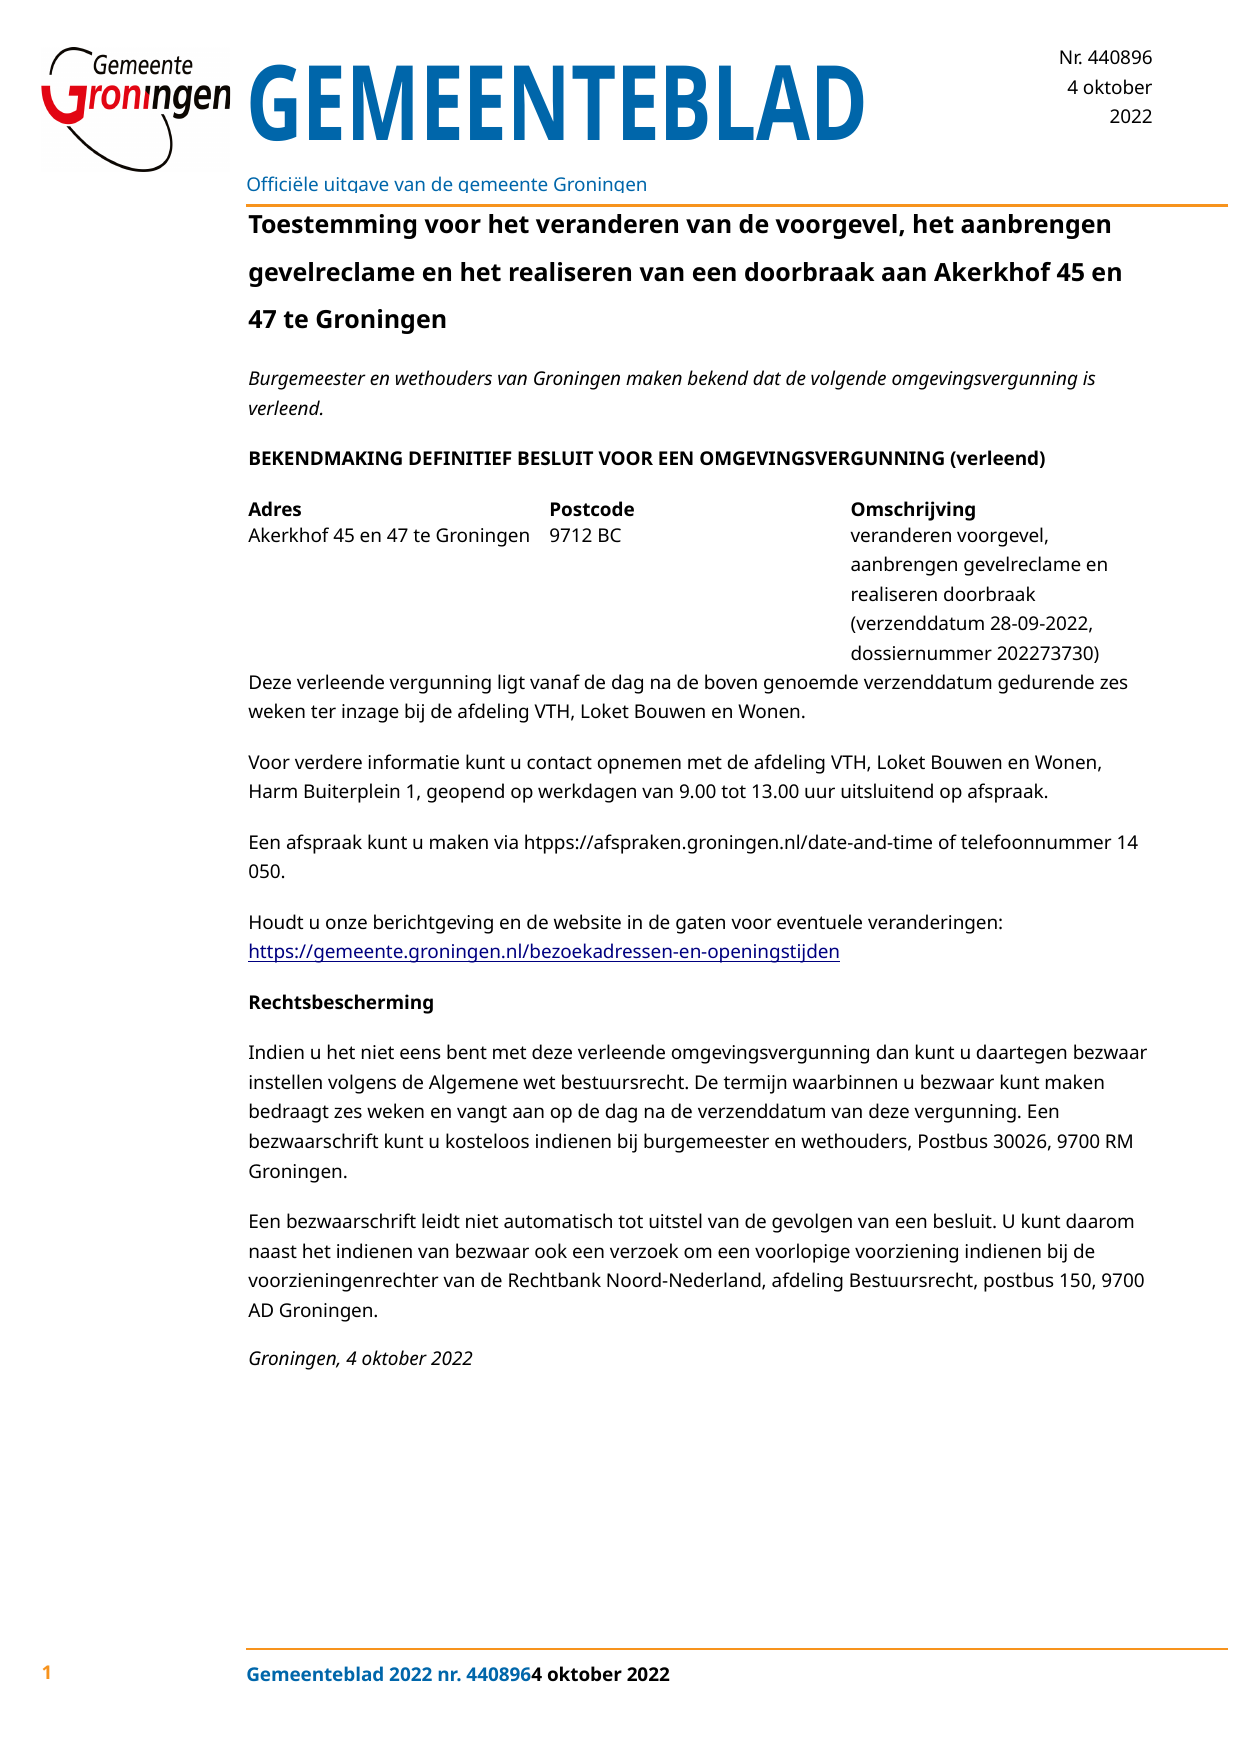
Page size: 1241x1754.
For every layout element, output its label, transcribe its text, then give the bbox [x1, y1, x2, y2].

text Een afspraak kunt u maken via htpps://afspraken.groningen.nl/date-and-time of telefoonnummer 14 050. [248, 829, 1152, 884]
table_header Postcode [549, 496, 850, 522]
text Een bezwaarschrift leidt niet automatisch tot uitstel van de gevolgen van een besluit. U kunt daarom naast het indienen van bezwaar ook een verzoek om een voorlopige voorziening indienen bij de voorzieningenrechter van de Rechtbank Noord-Nederland, afdeling Bestuursrecht, postbus 150, 9700 AD Groningen. [248, 1208, 1152, 1323]
text Houdt u onze berichtgeving en de website in de gaten voor eventuele veranderingen: https://gemeente.groningen.nl/bezoekadressen-en-openingstijden [248, 909, 1152, 964]
text BEKENDMAKING DEFINITIEF BESLUIT VOOR EEN OMGEVINGSVERGUNNING (verleend) [248, 446, 1152, 471]
table_cell 9712 BC [549, 522, 850, 666]
table_cell Akerkhof 45 en 47 te Groningen [248, 522, 549, 666]
text Burgemeester en wethouders van Groningen maken bekend dat de volgende omgevingsvergunning is verleend. [248, 366, 1152, 421]
table_header Omschrijving [850, 496, 1152, 522]
table_header Adres [248, 496, 549, 522]
text Rechtsbescherming [248, 989, 1152, 1015]
text Deze verleende vergunning ligt vanaf de dag na de boven genoemde verzenddatum gedurende zes weken ter inzage bij de afdeling VTH, Loket Bouwen en Wonen. [248, 669, 1152, 724]
picture [41, 47, 231, 172]
table_cell veranderen voorgevel, aanbrengen gevelreclame en realiseren doorbraak (verzenddatum 28-09-2022, dossiernummer 202273730) [850, 522, 1152, 666]
text Voor verdere informatie kunt u contact opnemen met de afdeling VTH, Loket Bouwen en Wonen, Harm Buiterplein 1, geopend op werkdagen van 9.00 tot 13.00 uur uitsluitend op afspraak. [248, 749, 1152, 804]
text Groningen, 4 oktober 2022 [248, 1345, 1152, 1371]
text Indien u het niet eens bent met deze verleende omgevingsvergunning dan kunt u daartegen bezwaar instellen volgens de Algemene wet bestuursrecht. De termijn waarbinnen u bezwaar kunt maken bedraagt zes weken en vangt aan op de dag na de verzenddatum van deze vergunning. Een bezwaarschrift kunt u kosteloos indienen bij burgemeester en wethouders, Postbus 30026, 9700 RM Groningen. [248, 1039, 1152, 1183]
text Toestemming voor het veranderen van de voorgevel, het aanbrengen gevelreclame en het realiseren van een doorbraak aan Akerkhof 45 en 47 te Groningen [248, 207, 1152, 336]
